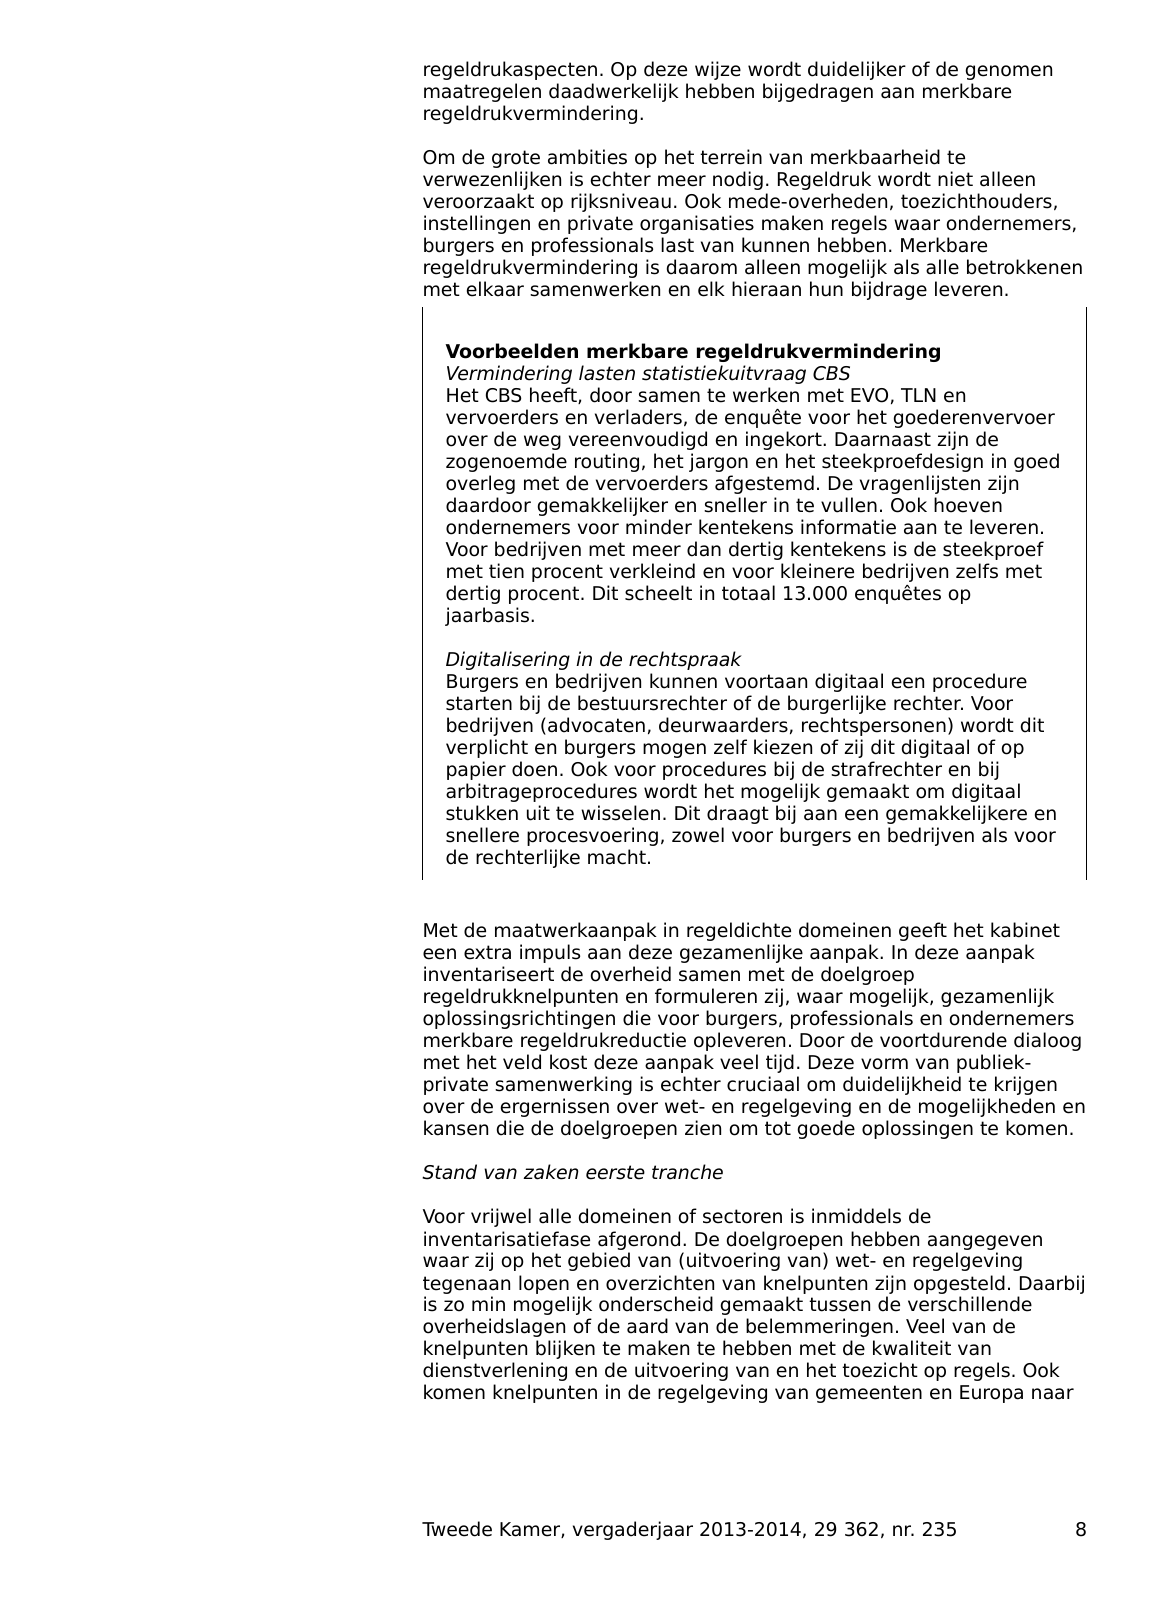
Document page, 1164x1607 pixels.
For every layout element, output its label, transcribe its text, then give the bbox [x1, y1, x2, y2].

text Voor vrijwel alle domeinen of sectoren is inmiddels de inventarisatiefase afgerond. De doelgroepen hebben aangegeven waar zij op het gebied van (uitvoering van) wet- en regelgeving tegenaan lopen en overzichten van knelpunten zijn opgesteld. Daarbij is zo min mogelijk onderscheid gemaakt tussen de verschillende overheidslagen of de aard van de belemmeringen. Veel van de knelpunten blijken te maken te hebben met de kwaliteit van dienstverlening en de uitvoering van en het toezicht op regels. Ook komen knelpunten in de regelgeving van gemeenten en Europa naar [422, 1206, 1087, 1404]
text Met de maatwerkaanpak in regeldichte domeinen geeft het kabinet een extra impuls aan deze gezamenlijke aanpak. In deze aanpak inventariseert de overheid samen met de doelgroep regeldrukknelpunten en formuleren zij, waar mogelijk, gezamenlijk oplossingsrichtingen die voor burgers, professionals en ondernemers merkbare regeldrukreductie opleveren. Door de voortdurende dialoog met het veld kost deze aanpak veel tijd. Deze vorm van publiek-private samenwerking is echter cruciaal om duidelijkheid te krijgen over de ergernissen over wet- en regelgeving en de mogelijkheden en kansen die de doelgroepen zien om tot goede oplossingen te komen. [422, 920, 1087, 1140]
table_header Voorbeelden merkbare regeldrukvermindering Vermindering lasten statistiekuitvraag CBS Het CBS heeft, door samen te werken met EVO, TLN en vervoerders en verladers, de enquête voor het goederenvervoer over de weg vereenvoudigd en ingekort. Daarnaast zijn de zogenoemde routing, het jargon en het steekproefdesign in goed overleg met de vervoerders afgestemd. De vragenlijsten zijn daardoor gemakkelijker en sneller in te vullen. Ook hoeven ondernemers voor minder kentekens informatie aan te leveren. Voor bedrijven met meer dan dertig kentekens is de steekproef met tien procent verkleind en voor kleinere bedrijven zelfs met dertig procent. Dit scheelt in totaal 13.000 enquêtes op jaarbasis. Digitalisering in de rechtspraak Burgers en bedrijven kunnen voortaan digitaal een procedure starten bij de bestuursrechter of de burgerlijke rechter. Voor bedrijven (advocaten, deurwaarders, rechtspersonen) wordt dit verplicht en burgers mogen zelf kiezen of zij dit digitaal of op papier doen. Ook voor procedures bij de strafrechter en bij arbitrageprocedures wordt het mogelijk gemaakt om digitaal stukken uit te wisselen. Dit draagt bij aan een gemakkelijkere en snellere procesvoering, zowel voor burgers en bedrijven als voor de rechterlijke macht. [423, 307, 1086, 880]
text Om de grote ambities op het terrein van merkbaarheid te verwezenlijken is echter meer nodig. Regeldruk wordt niet alleen veroorzaakt op rijksniveau. Ook mede-overheden, toezichthouders, instellingen en private organisaties maken regels waar ondernemers, burgers en professionals last van kunnen hebben. Merkbare regeldrukvermindering is daarom alleen mogelijk als alle betrokkenen met elkaar samenwerken en elk hieraan hun bijdrage leveren. [422, 147, 1087, 301]
text regeldrukaspecten. Op deze wijze wordt duidelijker of de genomen maatregelen daadwerkelijk hebben bijgedragen aan merkbare regeldrukvermindering. [422, 59, 1087, 125]
subtitle Stand van zaken eerste tranche [422, 1162, 1087, 1184]
